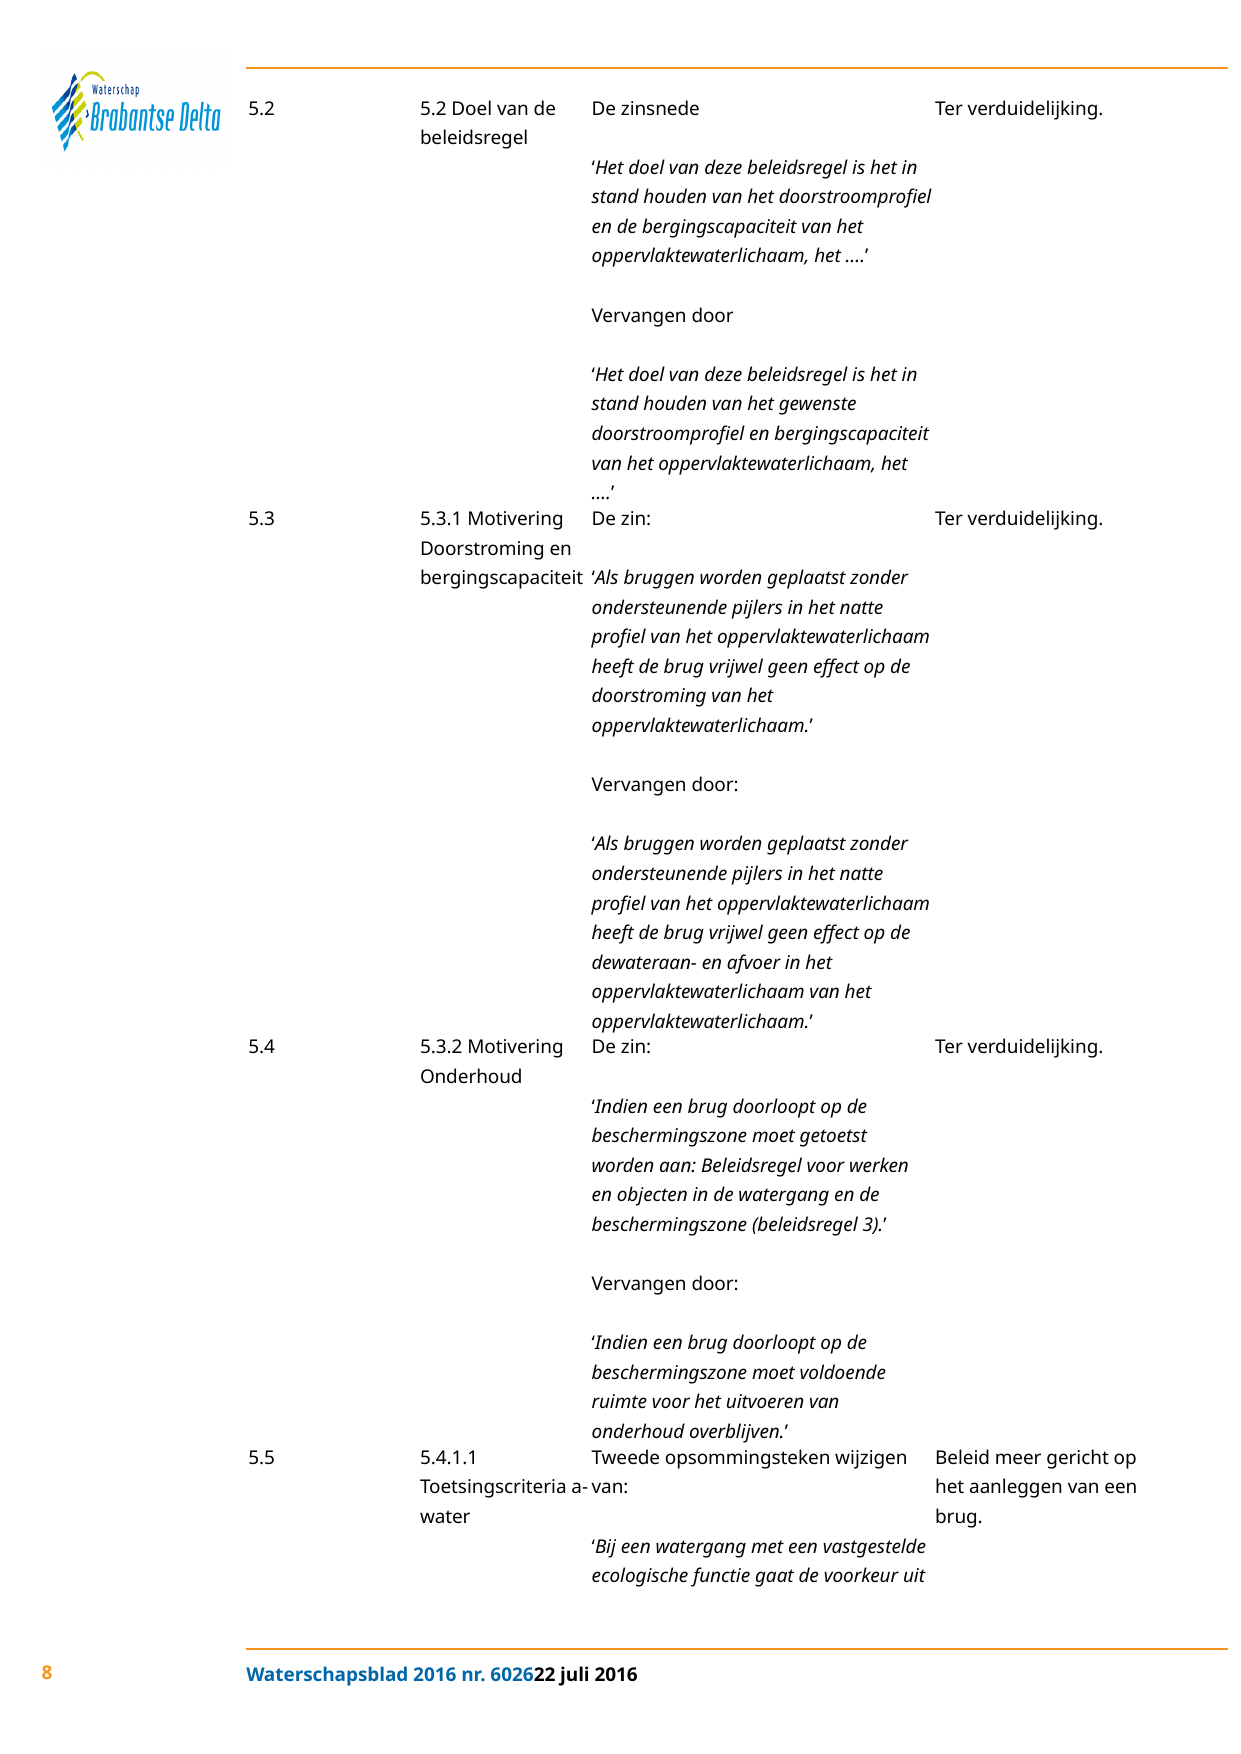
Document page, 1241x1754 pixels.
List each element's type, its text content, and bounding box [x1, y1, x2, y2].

table_cell 5.4 [248, 1034, 420, 1444]
table_cell Ter verduidelijking. [935, 1034, 1152, 1444]
table_cell 5.3.2 Motivering Onderhoud [420, 1034, 591, 1444]
table_cell 5.2 [248, 95, 420, 505]
table_cell 5.3.1 Motivering Doorstroming en bergingscapaciteit [420, 505, 591, 1034]
table_cell Beleid meer gericht op het aanleggen van een brug. [935, 1444, 1152, 1588]
table_cell 5.4.1.1 Toetsingscriteria a-water [420, 1444, 591, 1588]
table_cell Ter verduidelijking. [935, 505, 1152, 1034]
table_cell De zin: ‘Indien een brug doorloopt op de beschermingszone moet getoetst worden aan: Beleidsregel voor werken en objecten in de watergang en de beschermingszone (beleidsregel 3).’ Vervangen door: ‘Indien een brug doorloopt op de beschermingszone moet voldoende ruimte voor het uitvoeren van onderhoud overblijven.’ [591, 1034, 935, 1444]
table_cell 5.3 [248, 505, 420, 1034]
picture [41, 47, 231, 172]
table_cell De zin: ‘Als bruggen worden geplaatst zonder ondersteunende pijlers in het natte profiel van het oppervlaktewaterlichaam heeft de brug vrijwel geen effect op de doorstroming van het oppervlaktewaterlichaam.’ Vervangen door: ‘Als bruggen worden geplaatst zonder ondersteunende pijlers in het natte profiel van het oppervlaktewaterlichaam heeft de brug vrijwel geen effect op de dewateraan- en afvoer in het oppervlaktewaterlichaam van het oppervlaktewaterlichaam.’ [591, 505, 935, 1034]
table_cell Ter verduidelijking. [935, 95, 1152, 505]
table_cell De zinsnede ‘Het doel van deze beleidsregel is het in stand houden van het doorstroomprofiel en de bergingscapaciteit van het oppervlaktewaterlichaam, het ….’ Vervangen door ‘Het doel van deze beleidsregel is het in stand houden van het gewenste doorstroomprofiel en bergingscapaciteit van het oppervlaktewaterlichaam, het ….’ [591, 95, 935, 505]
table_cell 5.2 Doel van de beleidsregel [420, 95, 591, 505]
table_cell Tweede opsommingsteken wijzigen van: ‘Bij een watergang met een vastgestelde ecologische functie gaat de voorkeur uit [591, 1444, 935, 1588]
table_cell 5.5 [248, 1444, 420, 1588]
